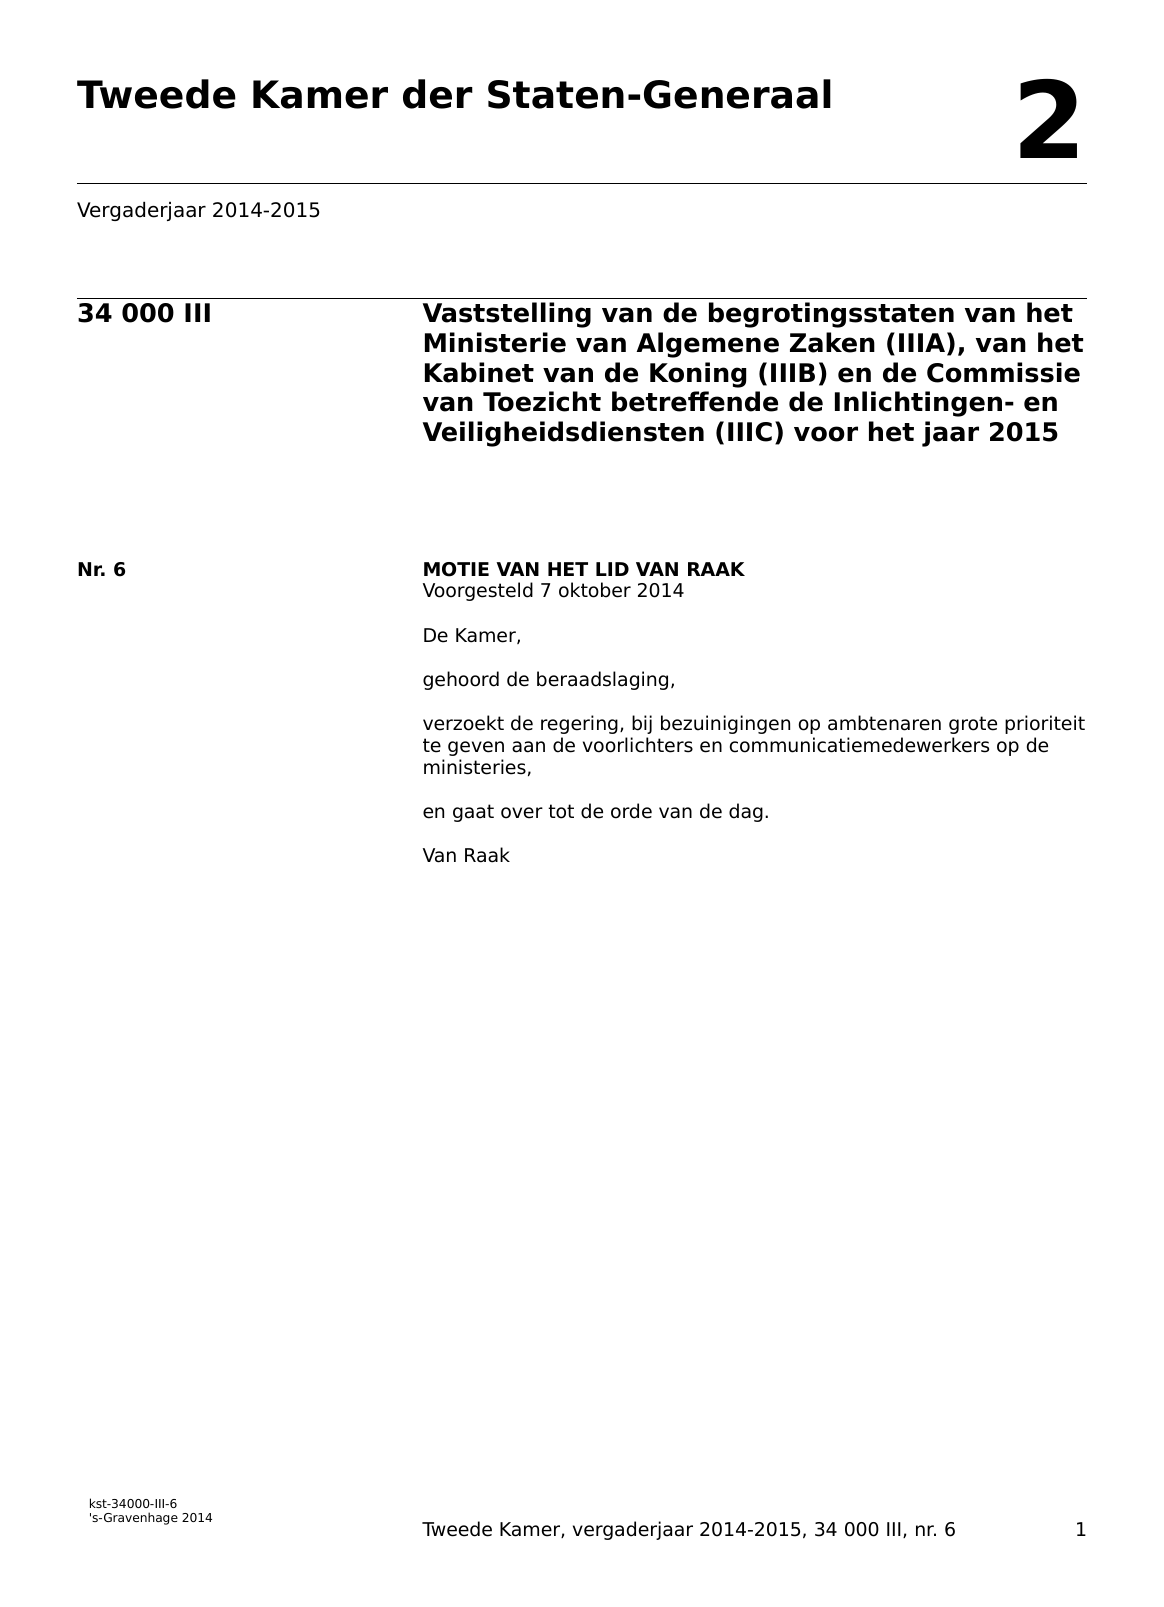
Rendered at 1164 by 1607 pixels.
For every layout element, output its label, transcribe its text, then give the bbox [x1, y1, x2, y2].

text 's-Gravenhage 2014 [88, 1511, 323, 1525]
text kst-34000-III-6 [88, 1497, 323, 1511]
subtitle 34 000 III Vaststelling van de begrotingsstaten van het Ministerie van Algemene Zaken (IIIA), van het Kabinet van de Koning (IIIB) en de Commissie van Toezicht betreffende de Inlichtingen- en Veiligheidsdiensten (IIIC) voor het jaar 2015 [77, 299, 1087, 447]
table_cell Vergaderjaar 2014-2015 [77, 184, 1087, 298]
table_header 2 [886, 59, 1087, 183]
text en gaat over tot de orde van de dag. [422, 801, 1087, 823]
text De Kamer, [422, 624, 1087, 647]
text gehoord de beraadslaging, [422, 669, 1087, 691]
text Van Raak [422, 845, 1087, 867]
text Voorgesteld 7 oktober 2014 [422, 580, 1087, 602]
table_header Tweede Kamer der Staten-Generaal [77, 59, 886, 183]
text verzoekt de regering, bij bezuinigingen op ambtenaren grote prioriteit te geven aan de voorlichters en communicatiemedewerkers op de ministeries, [422, 713, 1087, 779]
subtitle Nr. 6 MOTIE VAN HET LID VAN RAAK [77, 558, 1087, 580]
